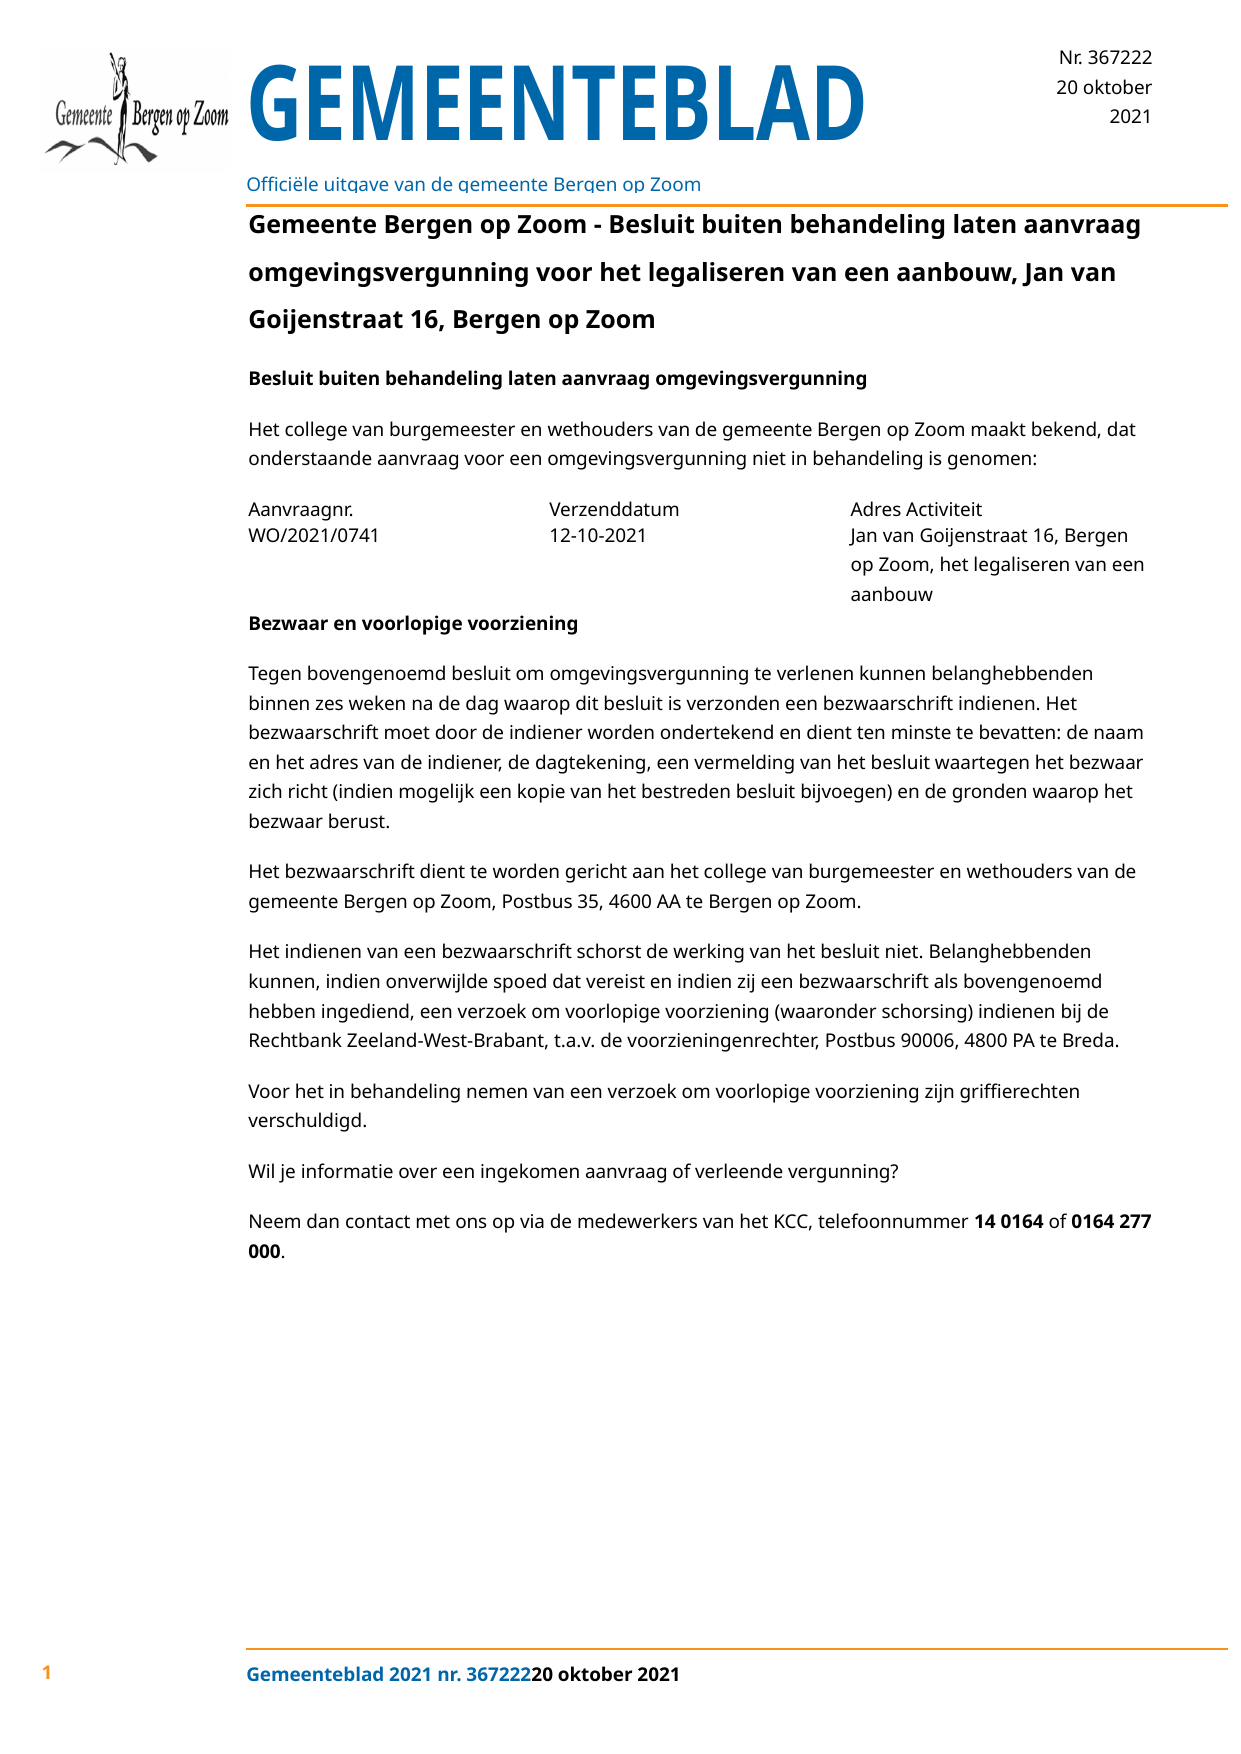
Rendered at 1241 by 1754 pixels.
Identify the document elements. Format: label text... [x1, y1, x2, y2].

text Het college van burgemeester en wethouders van de gemeente Bergen op Zoom maakt bekend, dat onderstaande aanvraag voor een omgevingsvergunning niet in behandeling is genomen: [248, 416, 1152, 471]
table_header Verzenddatum [549, 496, 850, 522]
text Voor het in behandeling nemen van een verzoek om voorlopige voorziening zijn griffierechten verschuldigd. [248, 1078, 1152, 1133]
table_header Adres Activiteit [850, 496, 1152, 522]
table_cell Jan van Goijenstraat 16, Bergen op Zoom, het legaliseren van een aanbouw [850, 522, 1152, 607]
text Besluit buiten behandeling laten aanvraag omgevingsvergunning [248, 366, 1152, 391]
picture [41, 47, 231, 172]
text Gemeente Bergen op Zoom - Besluit buiten behandeling laten aanvraag omgevingsvergunning voor het legaliseren van een aanbouw, Jan van Goijenstraat 16, Bergen op Zoom [248, 207, 1152, 336]
text Neem dan contact met ons op via de medewerkers van het KCC, telefoonnummer 14 0164 of 0164 277 000. [248, 1208, 1152, 1263]
table_header Aanvraagnr. [248, 496, 549, 522]
table_cell 12-10-2021 [549, 522, 850, 607]
text Het bezwaarschrift dient te worden gericht aan het college van burgemeester en wethouders van de gemeente Bergen op Zoom, Postbus 35, 4600 AA te Bergen op Zoom. [248, 859, 1152, 914]
text Bezwaar en voorlopige voorziening [248, 610, 1152, 636]
text Het indienen van een bezwaarschrift schorst de werking van het besluit niet. Belanghebbenden kunnen, indien onverwijlde spoed dat vereist en indien zij een bezwaarschrift als bovengenoemd hebben ingediend, een verzoek om voorlopige voorziening (waaronder schorsing) indienen bij de Rechtbank Zeeland-West-Brabant, t.a.v. de voorzieningenrechter, Postbus 90006, 4800 PA te Breda. [248, 939, 1152, 1053]
table_cell WO/2021/0741 [248, 522, 549, 607]
text Tegen bovengenoemd besluit om omgevingsvergunning te verlenen kunnen belanghebbenden binnen zes weken na de dag waarop dit besluit is verzonden een bezwaarschrift indienen. Het bezwaarschrift moet door de indiener worden ondertekend en dient ten minste te bevatten: de naam en het adres van de indiener, de dagtekening, een vermelding van het besluit waartegen het bezwaar zich richt (indien mogelijk een kopie van het bestreden besluit bijvoegen) en de gronden waarop het bezwaar berust. [248, 660, 1152, 834]
text Wil je informatie over een ingekomen aanvraag of verleende vergunning? [248, 1158, 1152, 1183]
